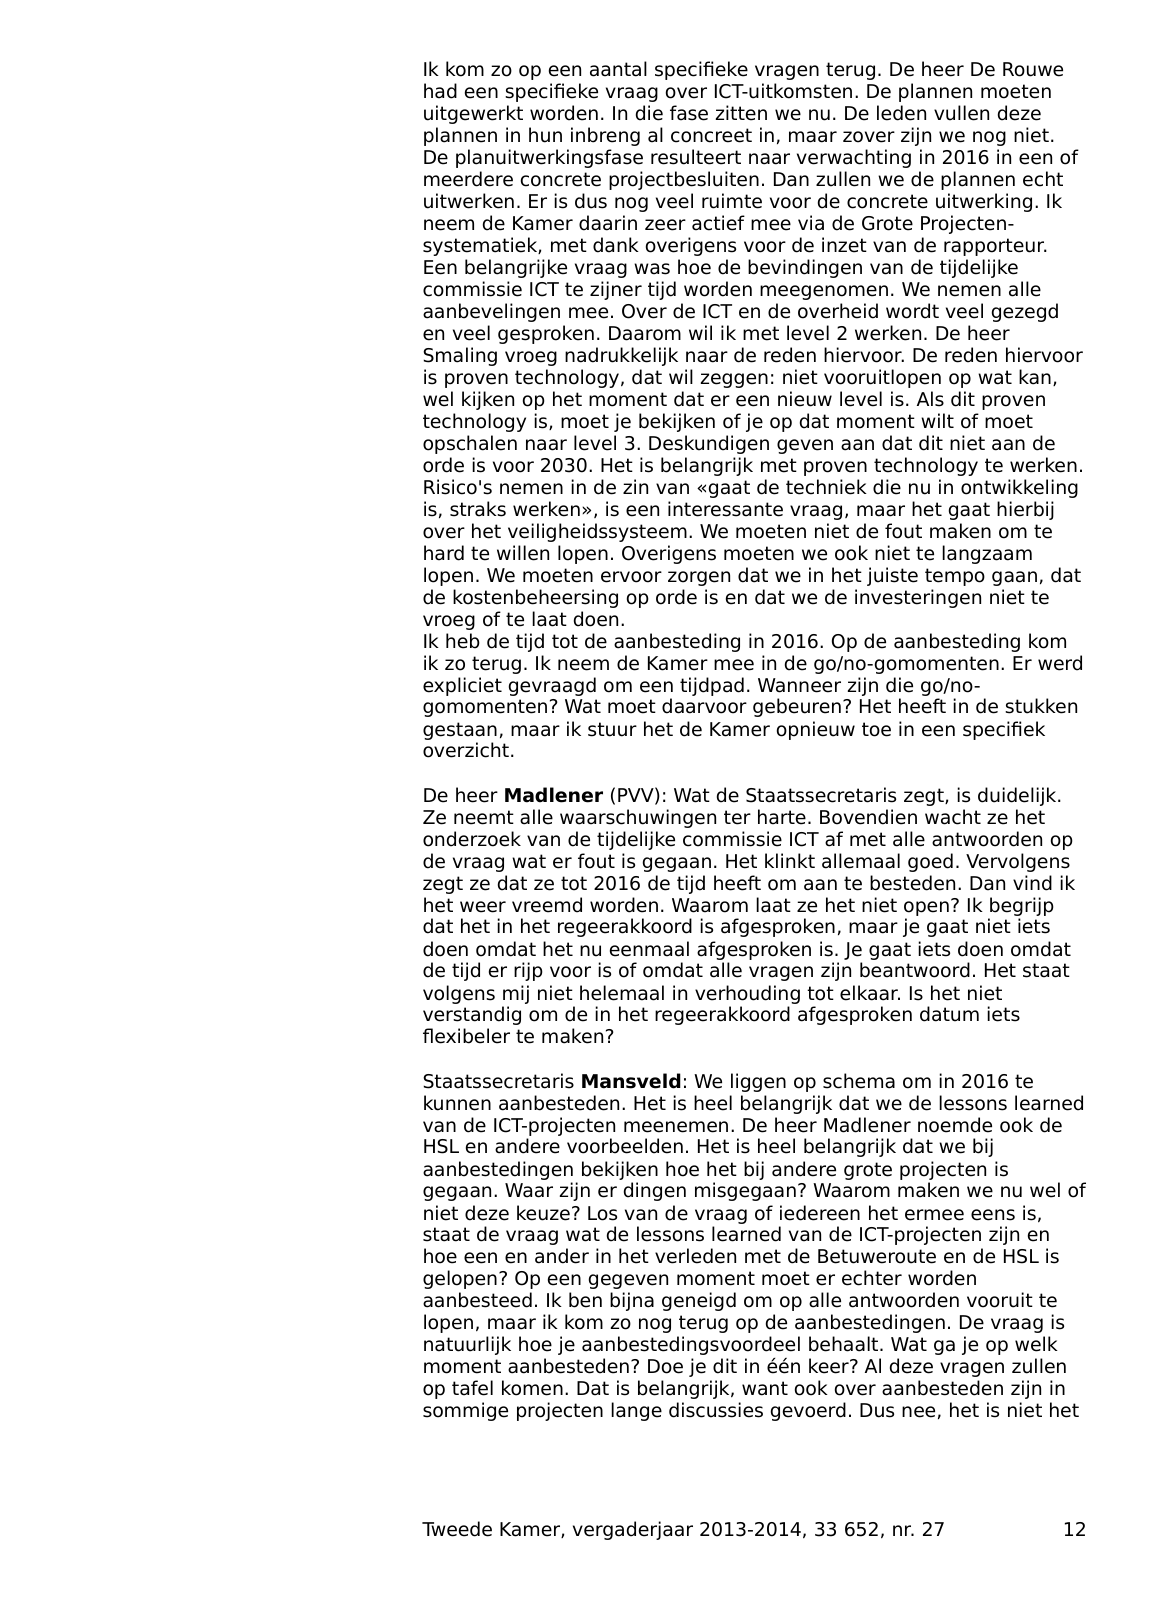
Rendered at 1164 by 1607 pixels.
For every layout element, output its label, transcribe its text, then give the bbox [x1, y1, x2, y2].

text Staatssecretaris Mansveld: We liggen op schema om in 2016 te kunnen aanbesteden. Het is heel belangrijk dat we de lessons learned van de ICT-projecten meenemen. De heer Madlener noemde ook de HSL en andere voorbeelden. Het is heel belangrijk dat we bij aanbestedingen bekijken hoe het bij andere grote projecten is gegaan. Waar zijn er dingen misgegaan? Waarom maken we nu wel of niet deze keuze? Los van de vraag of iedereen het ermee eens is, staat de vraag wat de lessons learned van de ICT-projecten zijn en hoe een en ander in het verleden met de Betuweroute en de HSL is gelopen? Op een gegeven moment moet er echter worden aanbesteed. Ik ben bijna geneigd om op alle antwoorden vooruit te lopen, maar ik kom zo nog terug op de aanbestedingen. De vraag is natuurlijk hoe je aanbestedingsvoordeel behaalt. Wat ga je op welk moment aanbesteden? Doe je dit in één keer? Al deze vragen zullen op tafel komen. Dat is belangrijk, want ook over aanbesteden zijn in sommige projecten lange discussies gevoerd. Dus nee, het is niet het [422, 1071, 1087, 1422]
text Ik heb de tijd tot de aanbesteding in 2016. Op de aanbesteding kom ik zo terug. Ik neem de Kamer mee in de go/no-gomomenten. Er werd expliciet gevraagd om een tijdpad. Wanneer zijn die go/no-gomomenten? Wat moet daarvoor gebeuren? Het heeft in de stukken gestaan, maar ik stuur het de Kamer opnieuw toe in een specifiek overzicht. [422, 631, 1087, 762]
text Een belangrijke vraag was hoe de bevindingen van de tijdelijke commissie ICT te zijner tijd worden meegenomen. We nemen alle aanbevelingen mee. Over de ICT en de overheid wordt veel gezegd en veel gesproken. Daarom wil ik met level 2 werken. De heer Smaling vroeg nadrukkelijk naar de reden hiervoor. De reden hiervoor is proven technology, dat wil zeggen: niet vooruitlopen op wat kan, wel kijken op het moment dat er een nieuw level is. Als dit proven technology is, moet je bekijken of je op dat moment wilt of moet opschalen naar level 3. Deskundigen geven aan dat dit niet aan de orde is voor 2030. Het is belangrijk met proven technology te werken. Risico's nemen in de zin van «gaat de techniek die nu in ontwikkeling is, straks werken», is een interessante vraag, maar het gaat hierbij over het veiligheidssysteem. We moeten niet de fout maken om te hard te willen lopen. Overigens moeten we ook niet te langzaam lopen. We moeten ervoor zorgen dat we in het juiste tempo gaan, dat de kostenbeheersing op orde is en dat we de investeringen niet te vroeg of te laat doen. [422, 257, 1087, 631]
text Ik kom zo op een aantal specifieke vragen terug. De heer De Rouwe had een specifieke vraag over ICT-uitkomsten. De plannen moeten uitgewerkt worden. In die fase zitten we nu. De leden vullen deze plannen in hun inbreng al concreet in, maar zover zijn we nog niet. De planuitwerkingsfase resulteert naar verwachting in 2016 in een of meerdere concrete projectbesluiten. Dan zullen we de plannen echt uitwerken. Er is dus nog veel ruimte voor de concrete uitwerking. Ik neem de Kamer daarin zeer actief mee via de Grote Projecten-systematiek, met dank overigens voor de inzet van de rapporteur. [422, 59, 1087, 257]
text De heer Madlener (PVV): Wat de Staatssecretaris zegt, is duidelijk. Ze neemt alle waarschuwingen ter harte. Bovendien wacht ze het onderzoek van de tijdelijke commissie ICT af met alle antwoorden op de vraag wat er fout is gegaan. Het klinkt allemaal goed. Vervolgens zegt ze dat ze tot 2016 de tijd heeft om aan te besteden. Dan vind ik het weer vreemd worden. Waarom laat ze het niet open? Ik begrijp dat het in het regeerakkoord is afgesproken, maar je gaat niet iets doen omdat het nu eenmaal afgesproken is. Je gaat iets doen omdat de tijd er rijp voor is of omdat alle vragen zijn beantwoord. Het staat volgens mij niet helemaal in verhouding tot elkaar. Is het niet verstandig om de in het regeerakkoord afgesproken datum iets flexibeler te maken? [422, 784, 1087, 1048]
